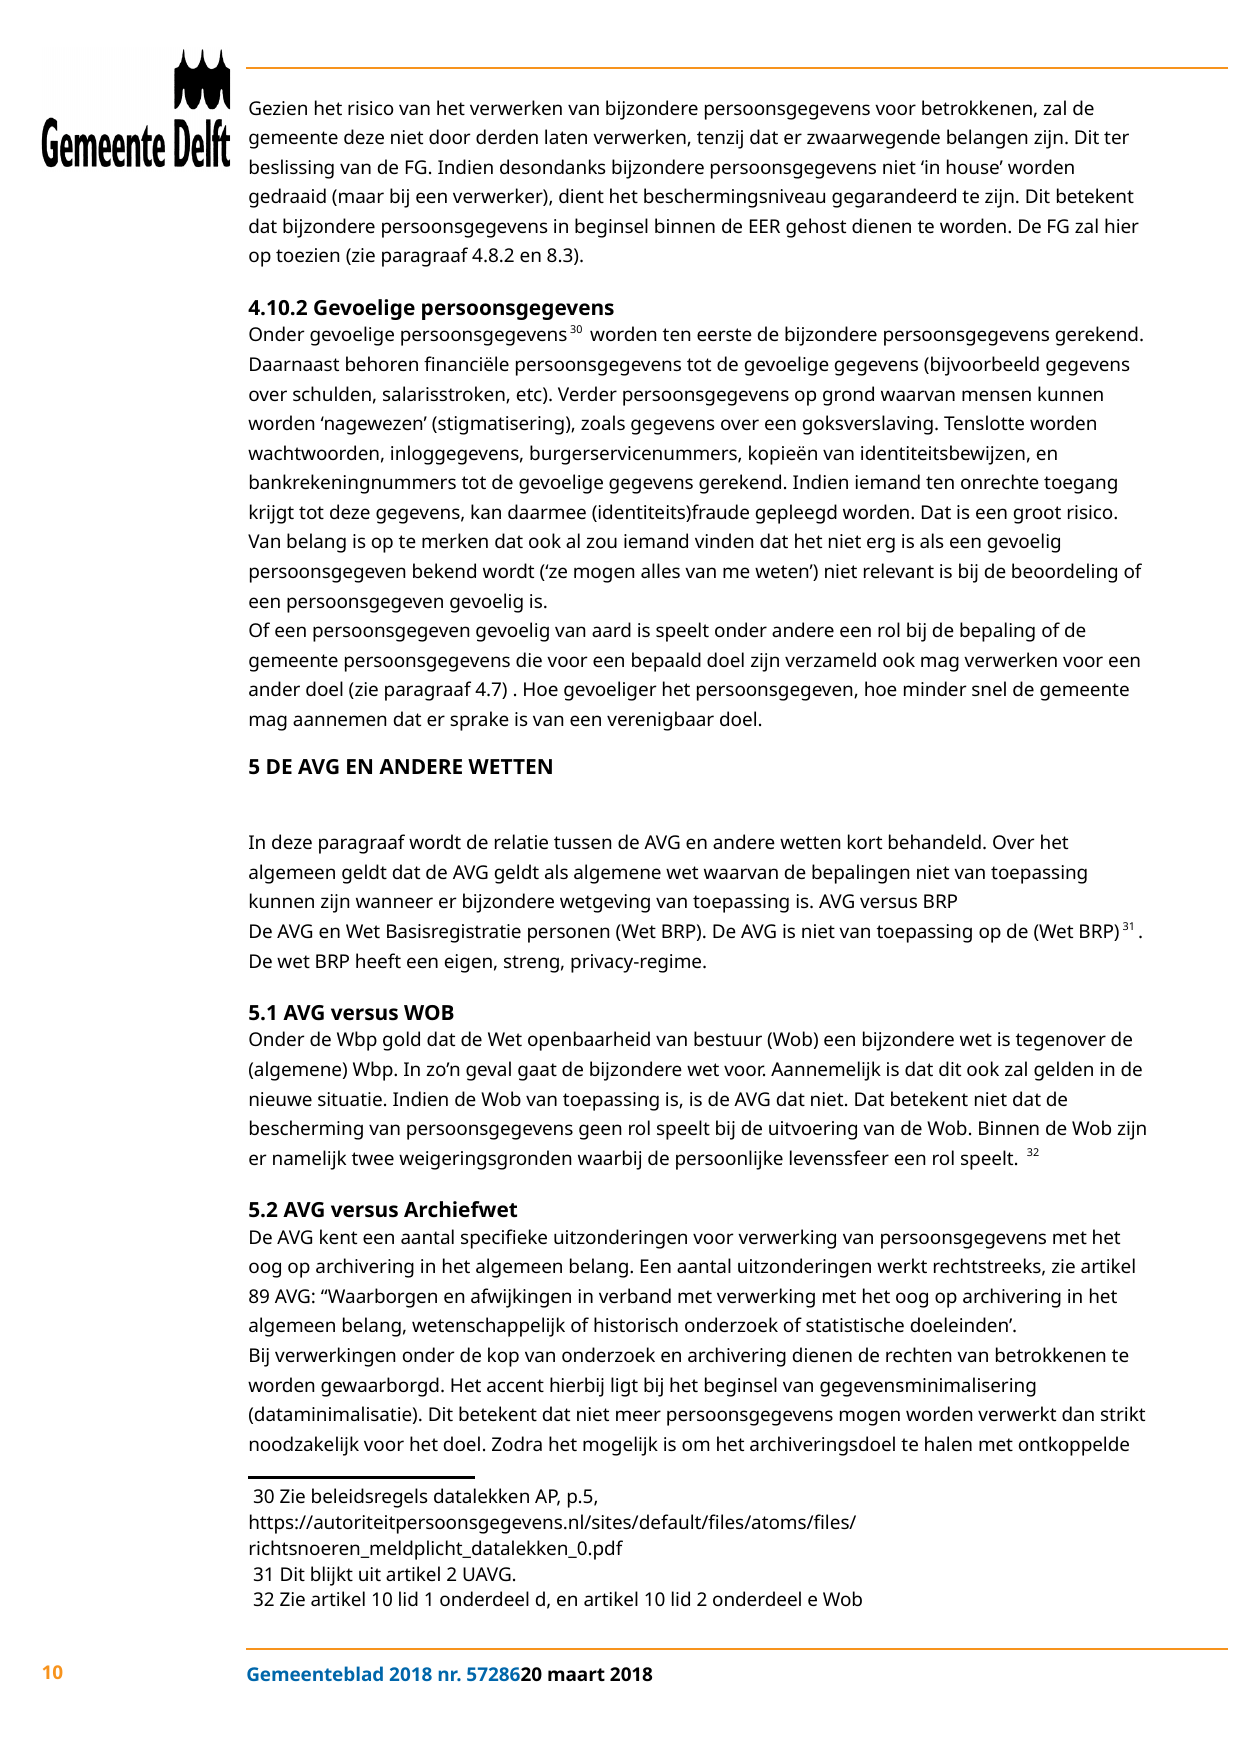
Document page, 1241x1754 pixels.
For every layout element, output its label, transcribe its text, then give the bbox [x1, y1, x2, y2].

text De AVG kent een aantal specifieke uitzonderingen voor verwerking van persoonsgegevens met het oog op archivering in het algemeen belang. Een aantal uitzonderingen werkt rechtstreeks, zie artikel 89 AVG: “Waarborgen en afwijkingen in verband met verwerking met het oog op archivering in het algemeen belang, wetenschappelijk of historisch onderzoek of statistische doeleinden’. [248, 1224, 1152, 1338]
text Van belang is op te merken dat ook al zou iemand vinden dat het niet erg is als een gevoelig persoonsgegeven bekend wordt (‘ze mogen alles van me weten’) niet relevant is bij de beoordeling of een persoonsgegeven gevoelig is. [248, 529, 1152, 613]
text In deze paragraaf wordt de relatie tussen de AVG en andere wetten kort behandeld. Over het algemeen geldt dat de AVG geldt als algemene wet waarvan de bepalingen niet van toepassing kunnen zijn wanneer er bijzondere wetgeving van toepassing is. AVG versus BRP [248, 829, 1152, 914]
picture [41, 47, 231, 172]
text 5.1 AVG versus WOB [248, 998, 1152, 1027]
text Zie artikel 10 lid 1 onderdeel d, en artikel 10 lid 2 onderdeel e Wob [248, 1586, 1152, 1612]
text De AVG en Wet Basisregistratie personen (Wet BRP). De AVG is niet van toepassing op de (Wet BRP). De wet BRP heeft een eigen, streng, privacy-regime. [248, 918, 1152, 973]
text Of een persoonsgegeven gevoelig van aard is speelt onder andere een rol bij de bepaling of de gemeente persoonsgegevens die voor een bepaald doel zijn verzameld ook mag verwerken voor een ander doel (zie paragraaf 4.7) . Hoe gevoeliger het persoonsgegeven, hoe minder snel de gemeente mag aannemen dat er sprake is van een verenigbaar doel. [248, 617, 1152, 732]
text Gezien het risico van het verwerken van bijzondere persoonsgegevens voor betrokkenen, zal de gemeente deze niet door derden laten verwerken, tenzij dat er zwaarwegende belangen zijn. Dit ter beslissing van de FG. Indien desondanks bijzondere persoonsgegevens niet ‘in house’ worden gedraaid (maar bij een verwerker), dient het beschermingsniveau gegarandeerd te zijn. Dit betekent dat bijzondere persoonsgegevens in beginsel binnen de EER gehost dienen te worden. De FG zal hier op toezien (zie paragraaf 4.8.2 en 8.3). [248, 95, 1152, 268]
text 4.10.2 Gevoelige persoonsgegevens [248, 293, 1152, 322]
text Onder gevoelige persoonsgegevens worden ten eerste de bijzondere persoonsgegevens gerekend. Daarnaast behoren financiële persoonsgegevens tot de gevoelige gegevens (bijvoorbeeld gegevens over schulden, salarisstroken, etc). Verder persoonsgegevens op grond waarvan mensen kunnen worden ‘nagewezen’ (stigmatisering), zoals gegevens over een goksverslaving. Tenslotte worden wachtwoorden, inloggegevens, burgerservicenummers, kopieën van identiteitsbewijzen, en bankrekeningnummers tot de gevoelige gegevens gerekend. Indien iemand ten onrechte toegang krijgt tot deze gegevens, kan daarmee (identiteits)fraude gepleegd worden. Dat is een groot risico. [248, 322, 1152, 525]
text Zie beleidsregels datalekken AP, p.5, https://autoriteitpersoonsgegevens.nl/sites/default/files/atoms/files/richtsnoeren_meldplicht_datalekken_0.pdf [248, 1483, 1152, 1561]
text Onder de Wbp gold dat de Wet openbaarheid van bestuur (Wob) een bijzondere wet is tegenover de (algemene) Wbp. In zo’n geval gaat de bijzondere wet voor. Aannemelijk is dat dit ook zal gelden in de nieuwe situatie. Indien de Wob van toepassing is, is de AVG dat niet. Dat betekent niet dat de bescherming van persoonsgegevens geen rol speelt bij de uitvoering van de Wob. Binnen de Wob zijn er namelijk twee weigeringsgronden waarbij de persoonlijke levenssfeer een rol speelt. [248, 1027, 1152, 1171]
text 5 DE AVG EN ANDERE WETTEN [248, 752, 1152, 780]
text Dit blijkt uit artikel 2 UAVG. [248, 1561, 1152, 1586]
text Bij verwerkingen onder de kop van onderzoek en archivering dienen de rechten van betrokkenen te worden gewaarborgd. Het accent hierbij ligt bij het beginsel van gegevensminimalisering (dataminimalisatie). Dit betekent dat niet meer persoonsgegevens mogen worden verwerkt dan strikt noodzakelijk voor het doel. Zodra het mogelijk is om het archiveringsdoel te halen met ontkoppelde [248, 1342, 1152, 1457]
text 5.2 AVG versus Archiefwet [248, 1195, 1152, 1224]
